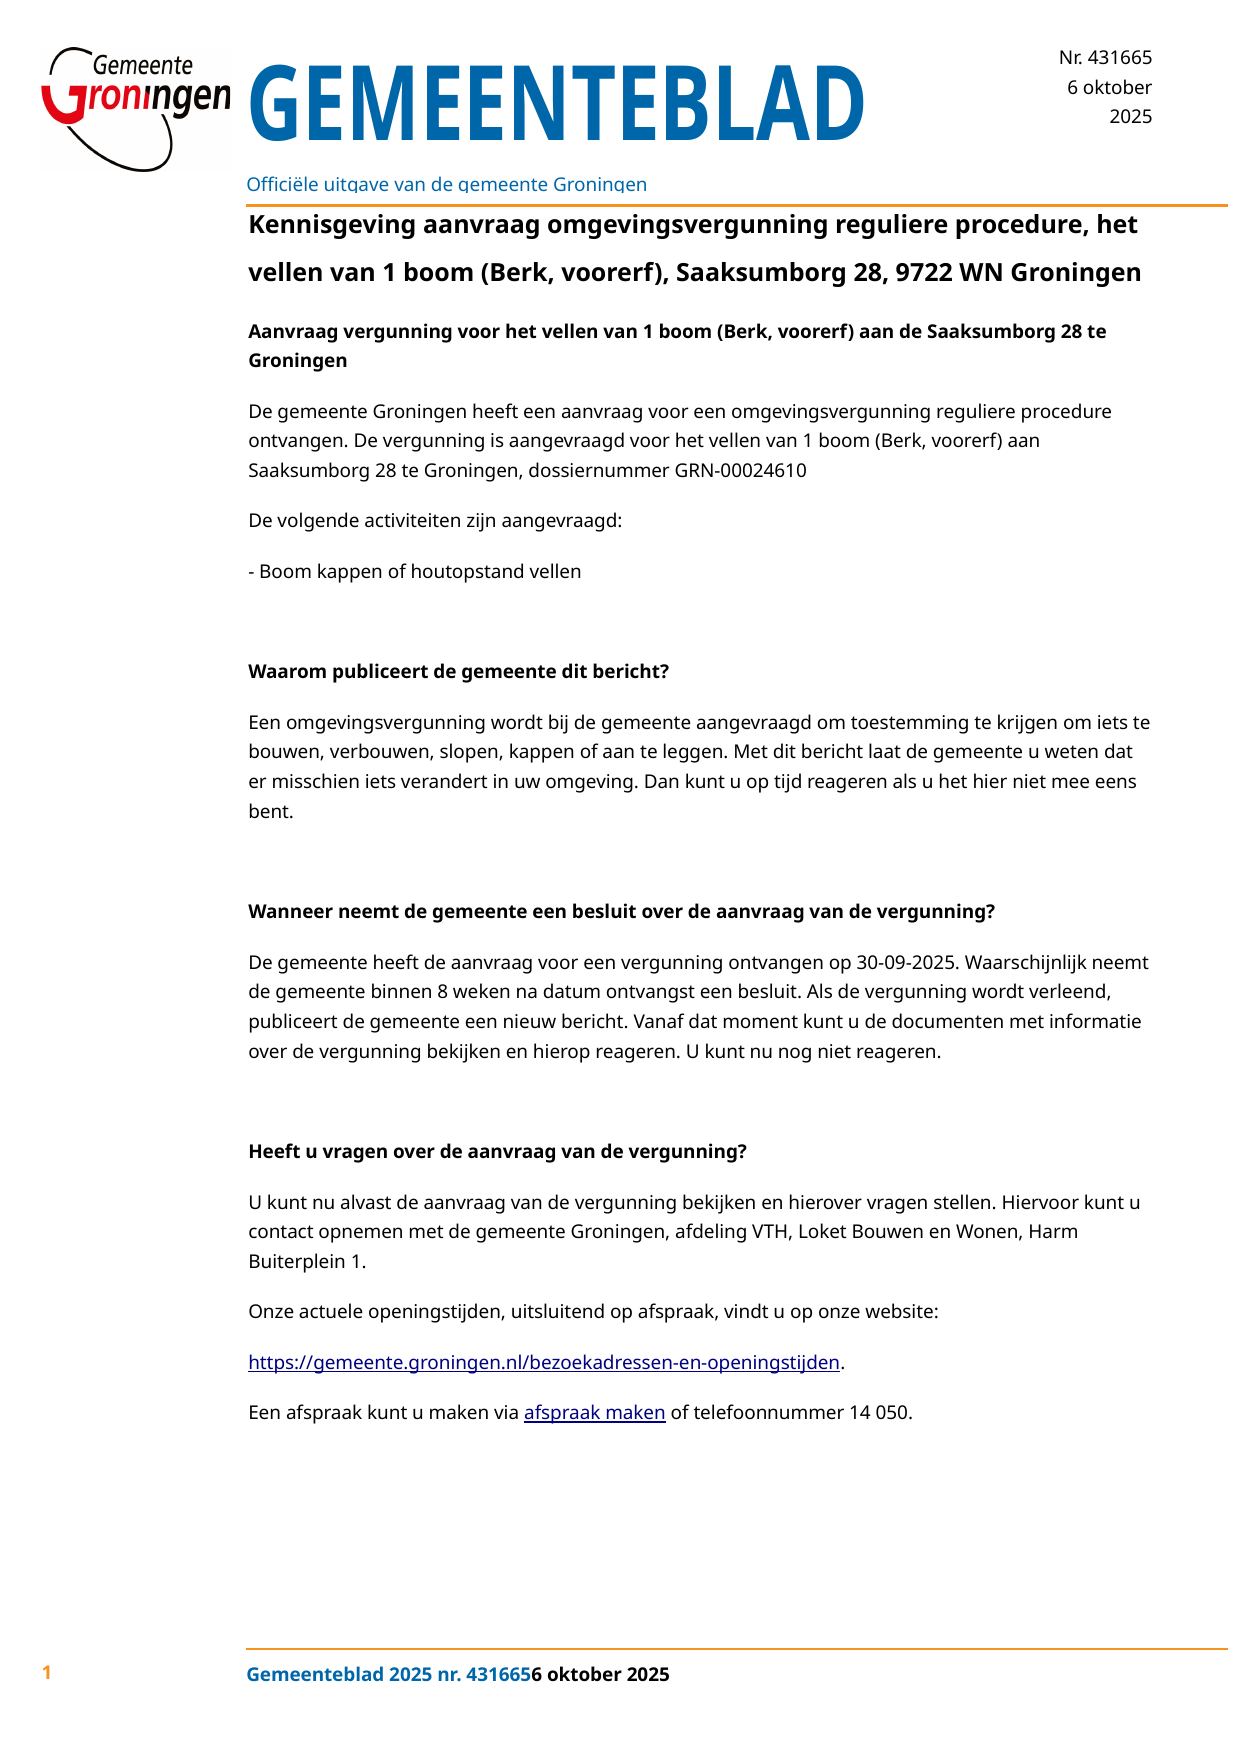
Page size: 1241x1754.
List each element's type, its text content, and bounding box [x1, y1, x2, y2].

text Wanneer neemt de gemeente een besluit over de aanvraag van de vergunning? [248, 899, 1152, 924]
text Onze actuele openingstijden, uitsluitend op afspraak, vindt u op onze website: [248, 1299, 1152, 1324]
text De gemeente Groningen heeft een aanvraag voor een omgevingsvergunning reguliere procedure ontvangen. De vergunning is aangevraagd voor het vellen van 1 boom (Berk, voorerf) aan Saaksumborg 28 te Groningen, dossiernummer GRN-00024610 [248, 398, 1152, 483]
text Kennisgeving aanvraag omgevingsvergunning reguliere procedure, het vellen van 1 boom (Berk, voorerf), Saaksumborg 28, 9722 WN Groningen [248, 207, 1152, 288]
text De gemeente heeft de aanvraag voor een vergunning ontvangen op 30-09-2025. Waarschijnlijk neemt de gemeente binnen 8 weken na datum ontvangst een besluit. Als de vergunning wordt verleend, publiceert de gemeente een nieuw bericht. Vanaf dat moment kunt u de documenten met informatie over de vergunning bekijken en hierop reageren. U kunt nu nog niet reageren. [248, 949, 1152, 1064]
text Heeft u vragen over de aanvraag van de vergunning? [248, 1139, 1152, 1164]
text Een omgevingsvergunning wordt bij de gemeente aangevraagd om toestemming te krijgen om iets te bouwen, verbouwen, slopen, kappen of aan te leggen. Met dit bericht laat de gemeente u weten dat er misschien iets verandert in uw omgeving. Dan kunt u op tijd reageren als u het hier niet mee eens bent. [248, 709, 1152, 824]
text - Boom kappen of houtopstand vellen [248, 558, 1152, 584]
picture [41, 47, 231, 172]
text U kunt nu alvast de aanvraag van de vergunning bekijken en hierover vragen stellen. Hiervoor kunt u contact opnemen met de gemeente Groningen, afdeling VTH, Loket Bouwen en Wonen, Harm Buiterplein 1. [248, 1189, 1152, 1274]
text Een afspraak kunt u maken via afspraak maken of telefoonnummer 14 050. [248, 1399, 1152, 1425]
text De volgende activiteiten zijn aangevraagd: [248, 507, 1152, 533]
text Aanvraag vergunning voor het vellen van 1 boom (Berk, voorerf) aan de Saaksumborg 28 te Groningen [248, 318, 1152, 373]
text Waarom publiceert de gemeente dit bericht? [248, 659, 1152, 684]
text https://gemeente.groningen.nl/bezoekadressen-en-openingstijden. [248, 1349, 1152, 1375]
